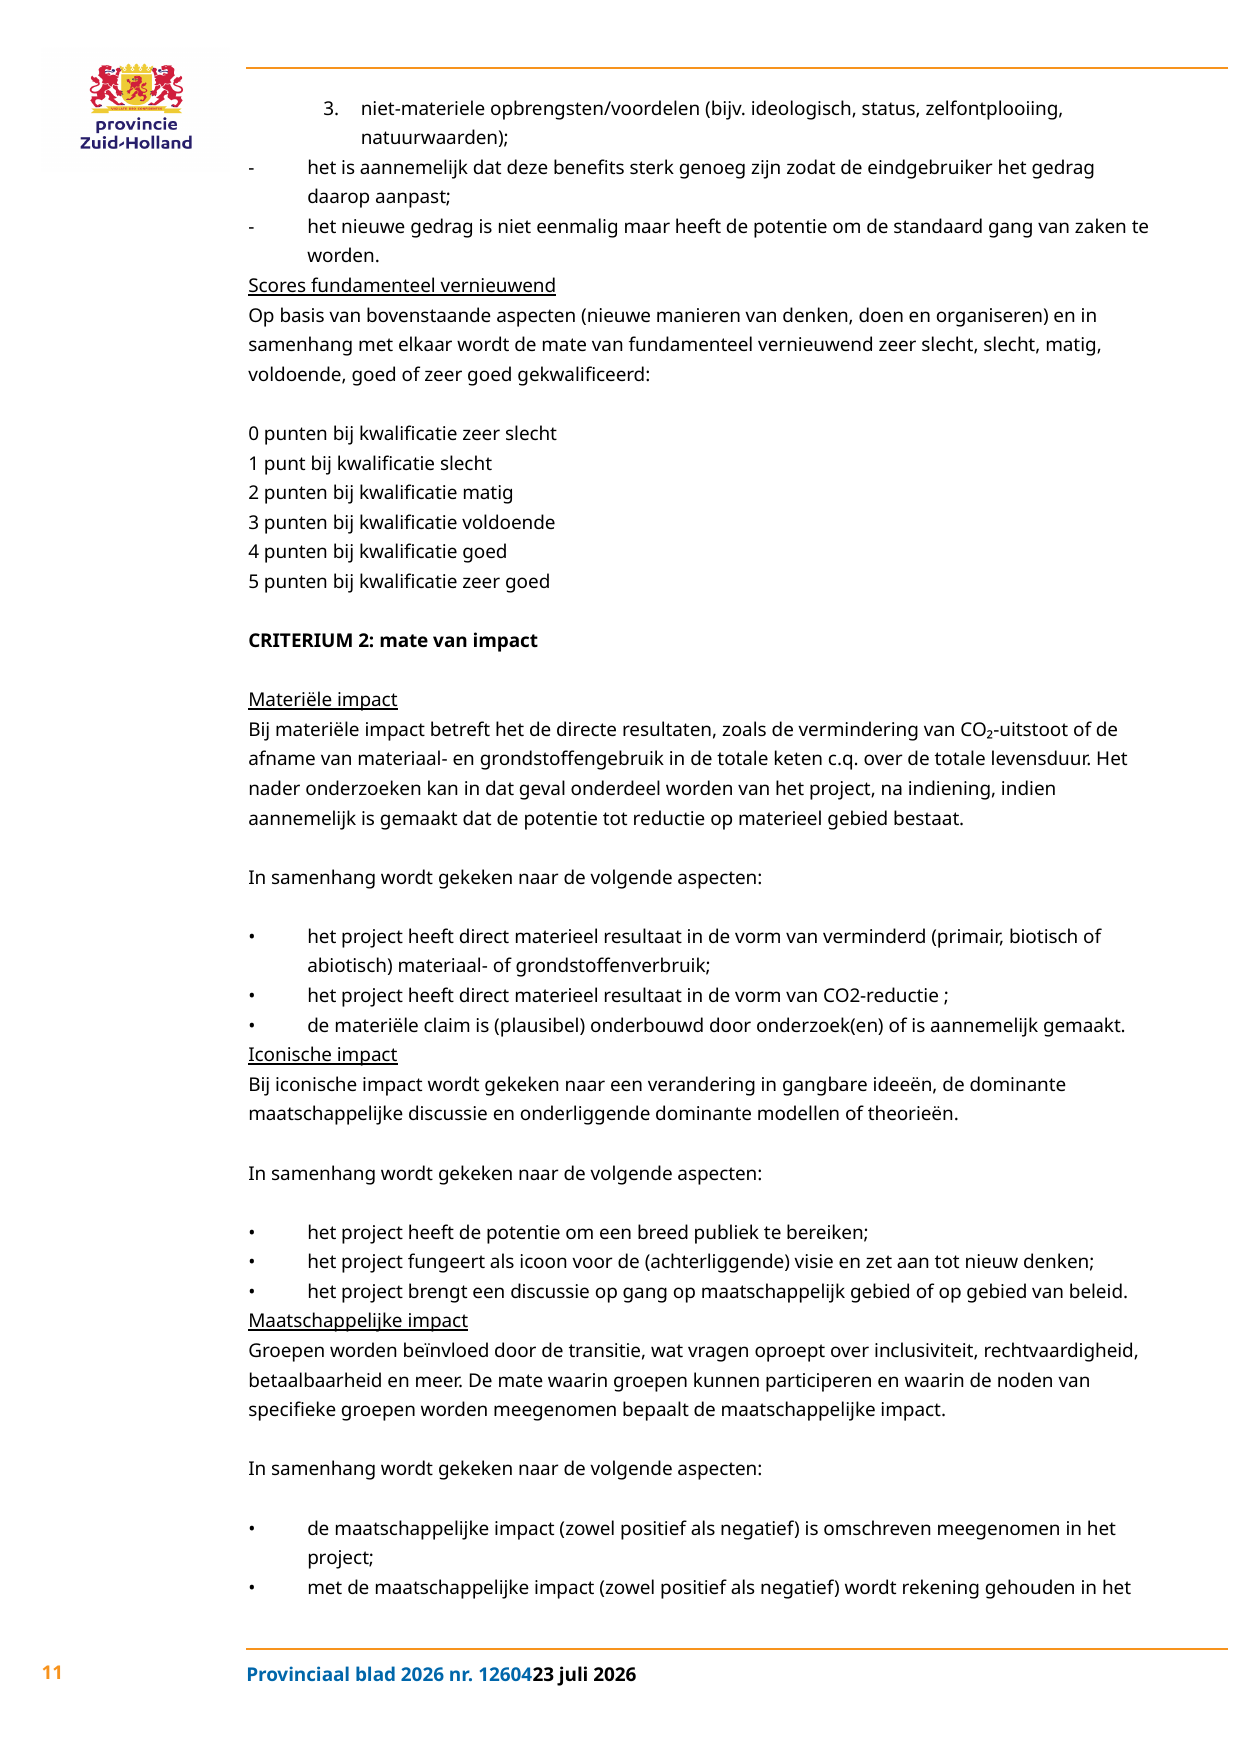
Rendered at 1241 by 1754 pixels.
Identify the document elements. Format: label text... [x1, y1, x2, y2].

text 3 punten bij kwalificatie voldoende [248, 509, 1152, 535]
text In samenhang wordt gekeken naar de volgende aspecten: [248, 1456, 1152, 1481]
text 0 punten bij kwalificatie zeer slecht [248, 420, 1152, 446]
text Bij iconische impact wordt gekeken naar een verandering in gangbare ideeën, de dominante maatschappelijke discussie en onderliggende dominante modellen of theorieën. [248, 1071, 1152, 1126]
text Scores fundamenteel vernieuwend [248, 272, 1152, 298]
list het project heeft direct materieel resultaat in de vorm van CO2-reductie ; [248, 982, 1152, 1008]
list het is aannemelijk dat deze benefits sterk genoeg zijn zodat de eindgebruiker het gedrag daarop aanpast; [248, 154, 1152, 209]
text Bij materiële impact betreft het de directe resultaten, zoals de vermindering van CO₂-uitstoot of de afname van materiaal- en grondstoffengebruik in de totale keten c.q. over de totale levensduur. Het nader onderzoeken kan in dat geval onderdeel worden van het project, na indiening, indien aannemelijk is gemaakt dat de potentie tot reductie op materieel gebied bestaat. [248, 716, 1152, 831]
text In samenhang wordt gekeken naar de volgende aspecten: [248, 864, 1152, 890]
list de materiële claim is (plausibel) onderbouwd door onderzoek(en) of is aannemelijk gemaakt. [248, 1012, 1152, 1038]
text Materiële impact [248, 686, 1152, 712]
text 2 punten bij kwalificatie matig [248, 479, 1152, 505]
text CRITERIUM 2: mate van impact [248, 627, 1152, 653]
text Maatschappelijke impact [248, 1308, 1152, 1333]
picture [41, 47, 231, 172]
text 5 punten bij kwalificatie zeer goed [248, 568, 1152, 594]
list het project fungeert als icoon voor de (achterliggende) visie en zet aan tot nieuw denken; [248, 1248, 1152, 1274]
list het nieuwe gedrag is niet eenmalig maar heeft de potentie om de standaard gang van zaken te worden. [248, 213, 1152, 268]
list niet-materiele opbrengsten/voordelen (bijv. ideologisch, status, zelfontplooiing, natuurwaarden); [323, 95, 1152, 150]
list met de maatschappelijke impact (zowel positief als negatief) wordt rekening gehouden in het [248, 1574, 1152, 1600]
text Groepen worden beïnvloed door de transitie, wat vragen oproept over inclusiviteit, rechtvaardigheid, betaalbaarheid en meer. De mate waarin groepen kunnen participeren en waarin de noden van specifieke groepen worden meegenomen bepaalt de maatschappelijke impact. [248, 1337, 1152, 1422]
list het project heeft direct materieel resultaat in de vorm van verminderd (primair, biotisch of abiotisch) materiaal- of grondstoffenverbruik; [248, 923, 1152, 978]
text 4 punten bij kwalificatie goed [248, 538, 1152, 564]
text 1 punt bij kwalificatie slecht [248, 450, 1152, 476]
text Iconische impact [248, 1041, 1152, 1067]
list het project brengt een discussie op gang op maatschappelijk gebied of op gebied van beleid. [248, 1278, 1152, 1304]
list het project heeft de potentie om een breed publiek te bereiken; [248, 1219, 1152, 1245]
text In samenhang wordt gekeken naar de volgende aspecten: [248, 1160, 1152, 1186]
text Op basis van bovenstaande aspecten (nieuwe manieren van denken, doen en organiseren) en in samenhang met elkaar wordt de mate van fundamenteel vernieuwend zeer slecht, slecht, matig, voldoende, goed of zeer goed gekwalificeerd: [248, 302, 1152, 387]
list de maatschappelijke impact (zowel positief als negatief) is omschreven meegenomen in het project; [248, 1515, 1152, 1570]
